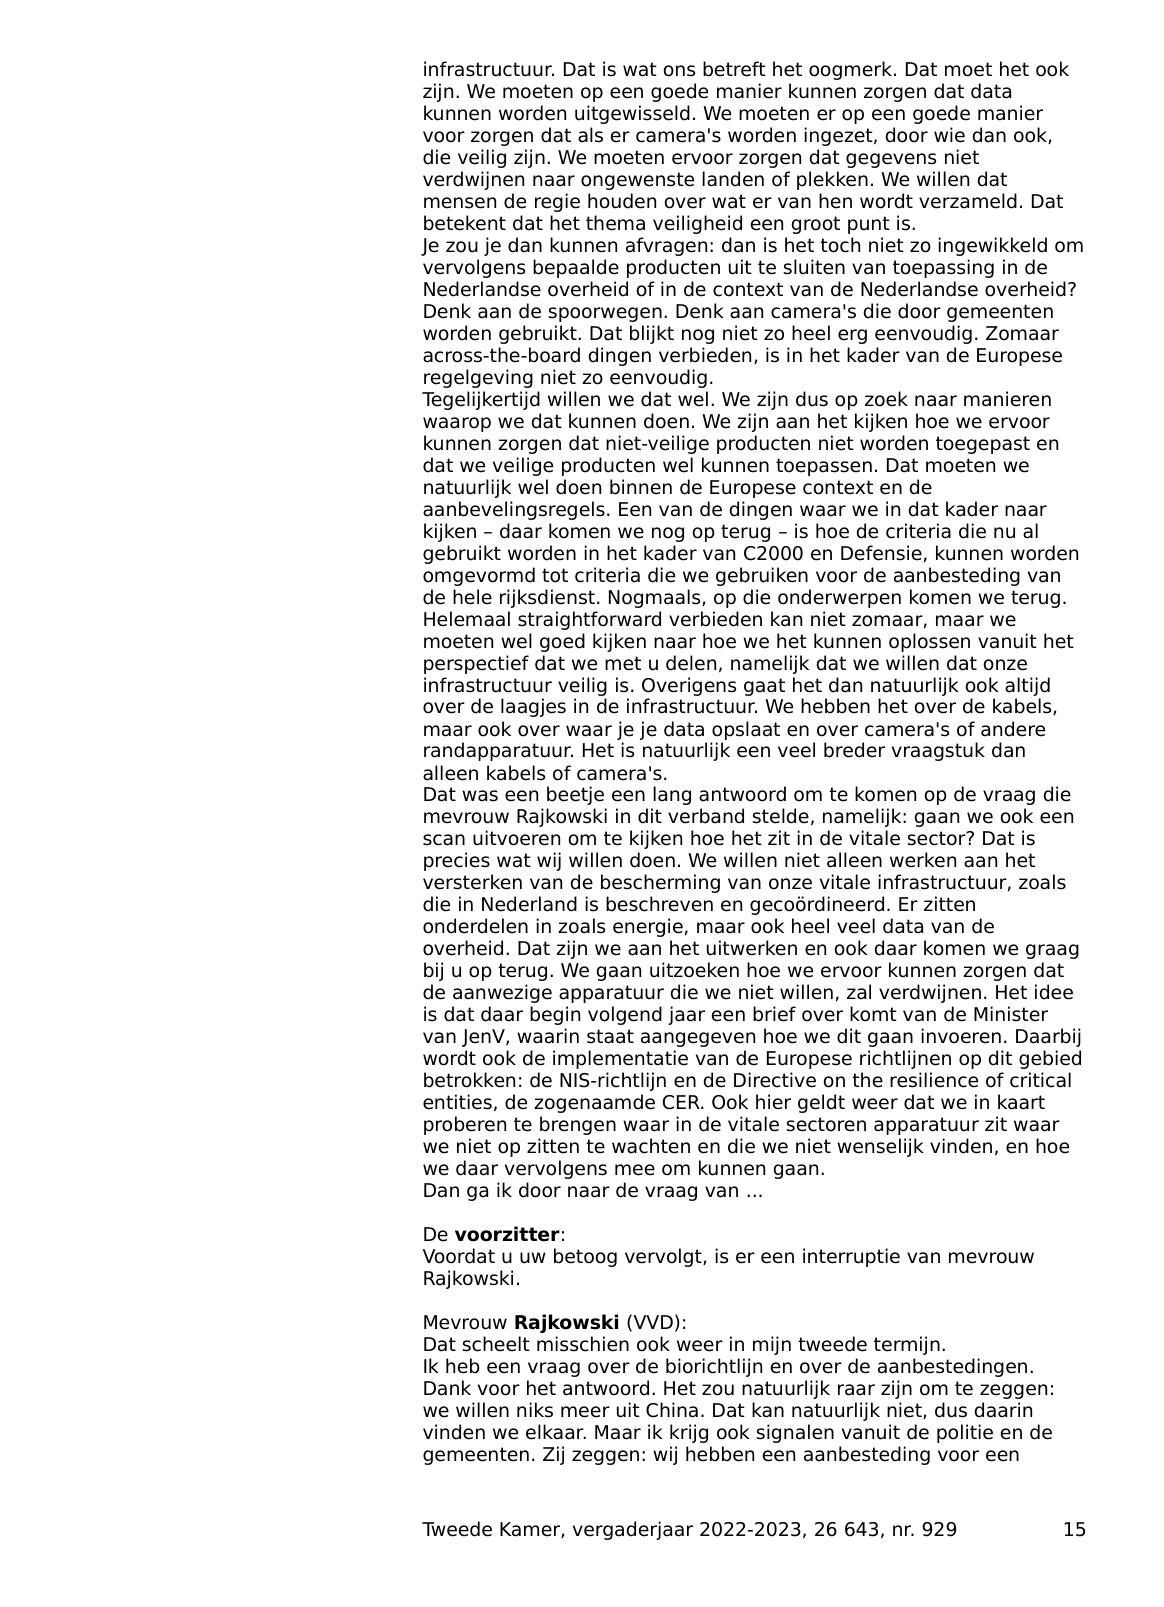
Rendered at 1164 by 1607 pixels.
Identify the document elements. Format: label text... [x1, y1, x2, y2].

text infrastructuur. Dat is wat ons betreft het oogmerk. Dat moet het ook zijn. We moeten op een goede manier kunnen zorgen dat data kunnen worden uitgewisseld. We moeten er op een goede manier voor zorgen dat als er camera's worden ingezet, door wie dan ook, die veilig zijn. We moeten ervoor zorgen dat gegevens niet verdwijnen naar ongewenste landen of plekken. We willen dat mensen de regie houden over wat er van hen wordt verzameld. Dat betekent dat het thema veiligheid een groot punt is. [422, 59, 1087, 235]
text Dat was een beetje een lang antwoord om te komen op de vraag die mevrouw Rajkowski in dit verband stelde, namelijk: gaan we ook een scan uitvoeren om te kijken hoe het zit in de vitale sector? Dat is precies wat wij willen doen. We willen niet alleen werken aan het versterken van de bescherming van onze vitale infrastructuur, zoals die in Nederland is beschreven en gecoördineerd. Er zitten onderdelen in zoals energie, maar ook heel veel data van de overheid. Dat zijn we aan het uitwerken en ook daar komen we graag bij u op terug. We gaan uitzoeken hoe we ervoor kunnen zorgen dat de aanwezige apparatuur die we niet willen, zal verdwijnen. Het idee is dat daar begin volgend jaar een brief over komt van de Minister van JenV, waarin staat aangegeven hoe we dit gaan invoeren. Daarbij wordt ook de implementatie van de Europese richtlijnen op dit gebied betrokken: de NIS-richtlijn en de Directive on the resilience of critical entities, de zogenaamde CER. Ook hier geldt weer dat we in kaart proberen te brengen waar in de vitale sectoren apparatuur zit waar we niet op zitten te wachten en die we niet wenselijk vinden, en hoe we daar vervolgens mee om kunnen gaan. [422, 784, 1087, 1180]
text Dan ga ik door naar de vraag van ... [422, 1180, 1087, 1202]
text Ik heb een vraag over de biorichtlijn en over de aanbestedingen. Dank voor het antwoord. Het zou natuurlijk raar zijn om te zeggen: we willen niks meer uit China. Dat kan natuurlijk niet, dus daarin vinden we elkaar. Maar ik krijg ook signalen vanuit de politie en de gemeenten. Zij zeggen: wij hebben een aanbesteding voor een [422, 1356, 1087, 1466]
text De voorzitter: [422, 1224, 1087, 1246]
text Voordat u uw betoog vervolgt, is er een interruptie van mevrouw Rajkowski. [422, 1246, 1087, 1290]
text Mevrouw Rajkowski (VVD): [422, 1312, 1087, 1334]
text Je zou je dan kunnen afvragen: dan is het toch niet zo ingewikkeld om vervolgens bepaalde producten uit te sluiten van toepassing in de Nederlandse overheid of in de context van de Nederlandse overheid? Denk aan de spoorwegen. Denk aan camera's die door gemeenten worden gebruikt. Dat blijkt nog niet zo heel erg eenvoudig. Zomaar across-the-board dingen verbieden, is in het kader van de Europese regelgeving niet zo eenvoudig. [422, 235, 1087, 389]
text Tegelijkertijd willen we dat wel. We zijn dus op zoek naar manieren waarop we dat kunnen doen. We zijn aan het kijken hoe we ervoor kunnen zorgen dat niet-veilige producten niet worden toegepast en dat we veilige producten wel kunnen toepassen. Dat moeten we natuurlijk wel doen binnen de Europese context en de aanbevelingsregels. Een van de dingen waar we in dat kader naar kijken – daar komen we nog op terug – is hoe de criteria die nu al gebruikt worden in het kader van C2000 en Defensie, kunnen worden omgevormd tot criteria die we gebruiken voor de aanbesteding van de hele rijksdienst. Nogmaals, op die onderwerpen komen we terug. Helemaal straightforward verbieden kan niet zomaar, maar we moeten wel goed kijken naar hoe we het kunnen oplossen vanuit het perspectief dat we met u delen, namelijk dat we willen dat onze infrastructuur veilig is. Overigens gaat het dan natuurlijk ook altijd over de laagjes in de infrastructuur. We hebben het over de kabels, maar ook over waar je je data opslaat en over camera's of andere randapparatuur. Het is natuurlijk een veel breder vraagstuk dan alleen kabels of camera's. [422, 389, 1087, 784]
text Dat scheelt misschien ook weer in mijn tweede termijn. [422, 1334, 1087, 1356]
